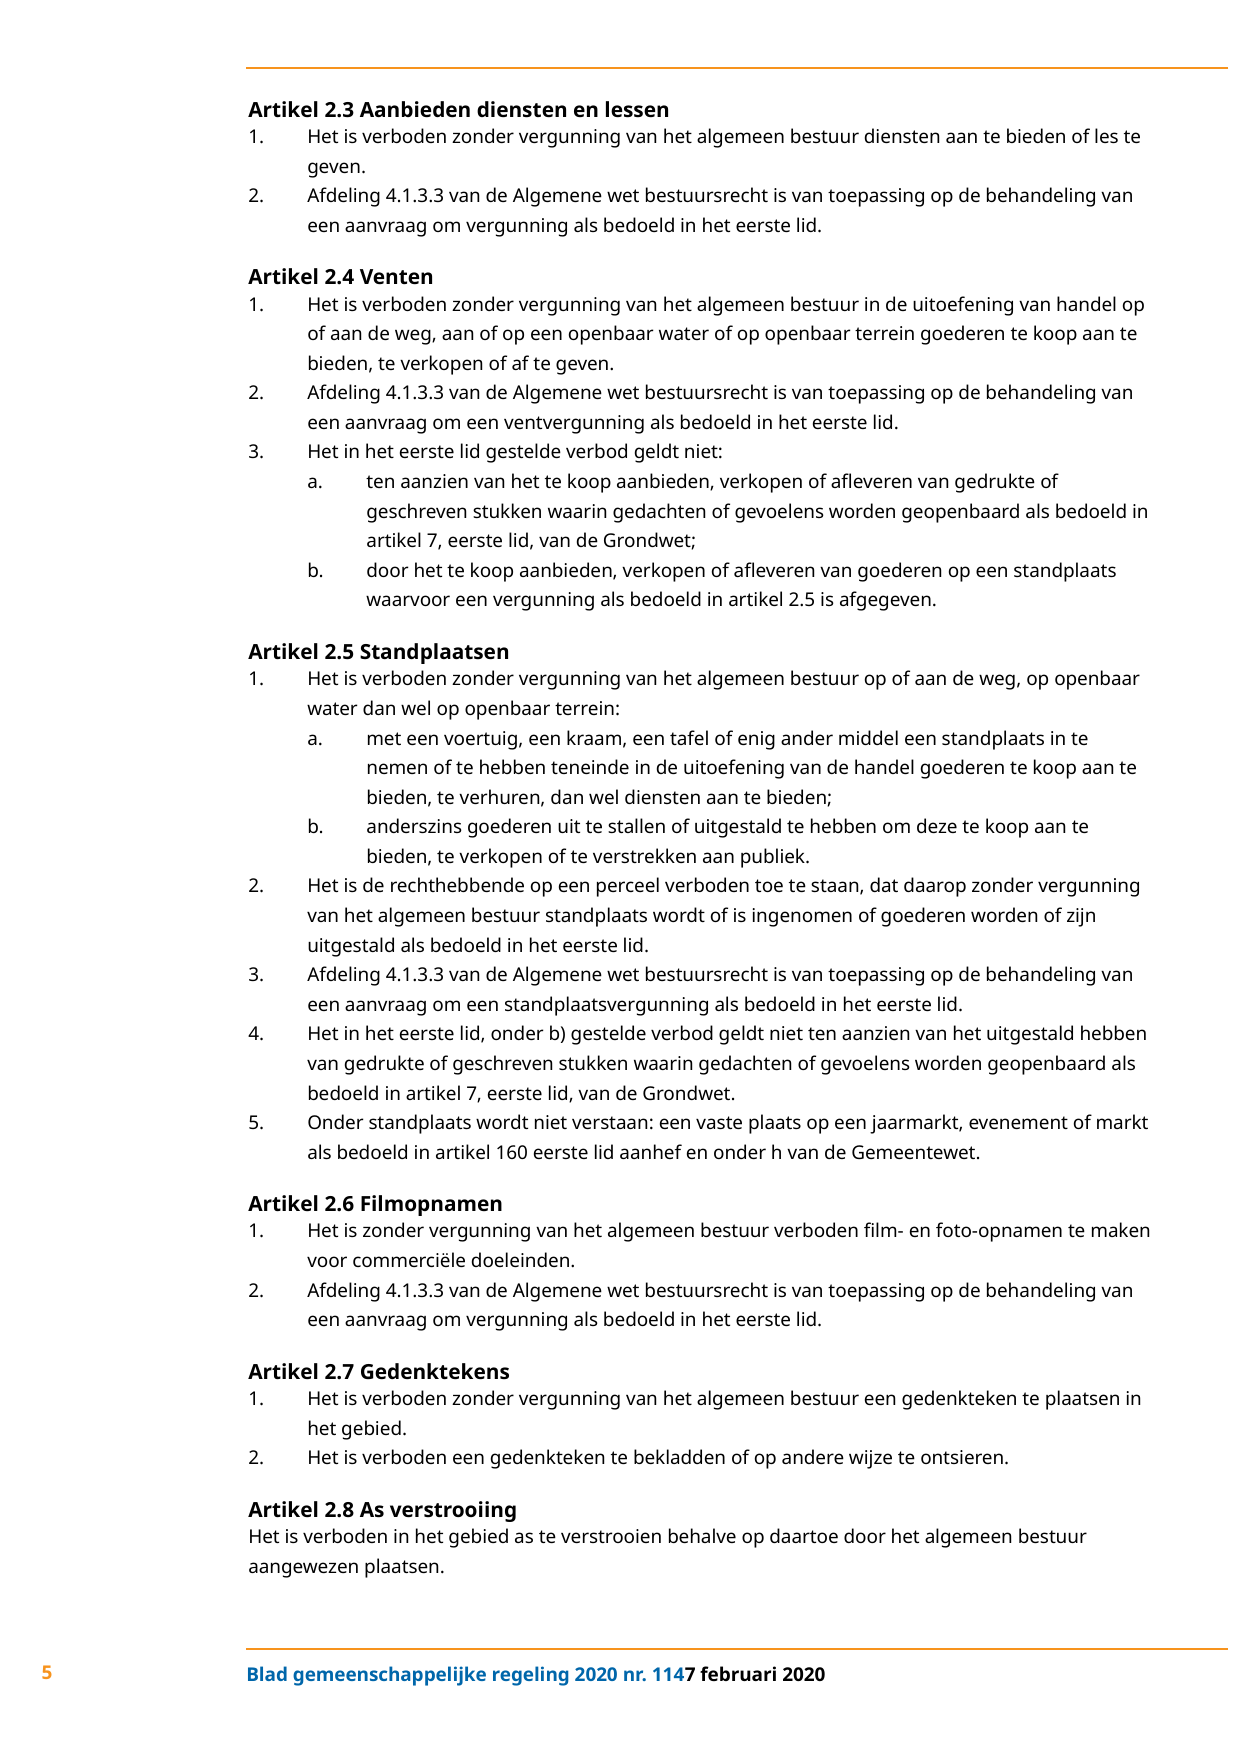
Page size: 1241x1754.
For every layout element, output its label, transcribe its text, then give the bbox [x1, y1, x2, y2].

list Het is verboden zonder vergunning van het algemeen bestuur een gedenkteken te plaatsen in het gebied. [248, 1385, 1152, 1441]
list ten aanzien van het te koop aanbieden, verkopen of afleveren van gedrukte of geschreven stukken waarin gedachten of gevoelens worden geopenbaard als bedoeld in artikel 7, eerste lid, van de Grondwet; [307, 468, 1152, 553]
list Het is verboden zonder vergunning van het algemeen bestuur op of aan de weg, op openbaar water dan wel op openbaar terrein: [248, 666, 1152, 721]
text Artikel 2.4 Venten [248, 262, 1152, 291]
text Artikel 2.5 Standplaatsen [248, 637, 1152, 666]
text Artikel 2.6 Filmopnamen [248, 1189, 1152, 1218]
list Het is verboden een gedenkteken te bekladden of op andere wijze te ontsieren. [248, 1444, 1152, 1470]
list Onder standplaats wordt niet verstaan: een vaste plaats op een jaarmarkt, evenement of markt als bedoeld in artikel 160 eerste lid aanhef en onder h van de Gemeentewet. [248, 1109, 1152, 1164]
list Afdeling 4.1.3.3 van de Algemene wet bestuursrecht is van toepassing op de behandeling van een aanvraag om een ventvergunning als bedoeld in het eerste lid. [248, 379, 1152, 435]
list Afdeling 4.1.3.3 van de Algemene wet bestuursrecht is van toepassing op de behandeling van een aanvraag om vergunning als bedoeld in het eerste lid. [248, 182, 1152, 238]
list Het in het eerste lid gestelde verbod geldt niet: [248, 439, 1152, 464]
list Afdeling 4.1.3.3 van de Algemene wet bestuursrecht is van toepassing op de behandeling van een aanvraag om een standplaatsvergunning als bedoeld in het eerste lid. [248, 961, 1152, 1017]
list Het is de rechthebbende op een perceel verboden toe te staan, dat daarop zonder vergunning van het algemeen bestuur standplaats wordt of is ingenomen of goederen worden of zijn uitgestald als bedoeld in het eerste lid. [248, 873, 1152, 957]
list Het is zonder vergunning van het algemeen bestuur verboden film- en foto-opnamen te maken voor commerciële doeleinden. [248, 1218, 1152, 1273]
picture [41, 47, 231, 172]
list Het is verboden zonder vergunning van het algemeen bestuur diensten aan te bieden of les te geven. [248, 123, 1152, 178]
list Het is verboden zonder vergunning van het algemeen bestuur in de uitoefening van handel op of aan de weg, aan of op een openbaar water of op openbaar terrein goederen te koop aan te bieden, te verkopen of af te geven. [248, 291, 1152, 376]
list met een voertuig, een kraam, een tafel of enig ander middel een standplaats in te nemen of te hebben teneinde in de uitoefening van de handel goederen te koop aan te bieden, te verhuren, dan wel diensten aan te bieden; [307, 725, 1152, 809]
list Het in het eerste lid, onder b) gestelde verbod geldt niet ten aanzien van het uitgestald hebben van gedrukte of geschreven stukken waarin gedachten of gevoelens worden geopenbaard als bedoeld in artikel 7, eerste lid, van de Grondwet. [248, 1021, 1152, 1105]
text Artikel 2.3 Aanbieden diensten en lessen [248, 95, 1152, 123]
list door het te koop aanbieden, verkopen of afleveren van goederen op een standplaats waarvoor een vergunning als bedoeld in artikel 2.5 is afgegeven. [307, 557, 1152, 612]
text Het is verboden in het gebied as te verstrooien behalve op daartoe door het algemeen bestuur aangewezen plaatsen. [248, 1523, 1152, 1579]
list anderszins goederen uit te stallen of uitgestald te hebben om deze te koop aan te bieden, te verkopen of te verstrekken aan publiek. [307, 813, 1152, 869]
list Afdeling 4.1.3.3 van de Algemene wet bestuursrecht is van toepassing op de behandeling van een aanvraag om vergunning als bedoeld in het eerste lid. [248, 1277, 1152, 1332]
text Artikel 2.8 As verstrooiing [248, 1495, 1152, 1523]
text Artikel 2.7 Gedenktekens [248, 1357, 1152, 1385]
